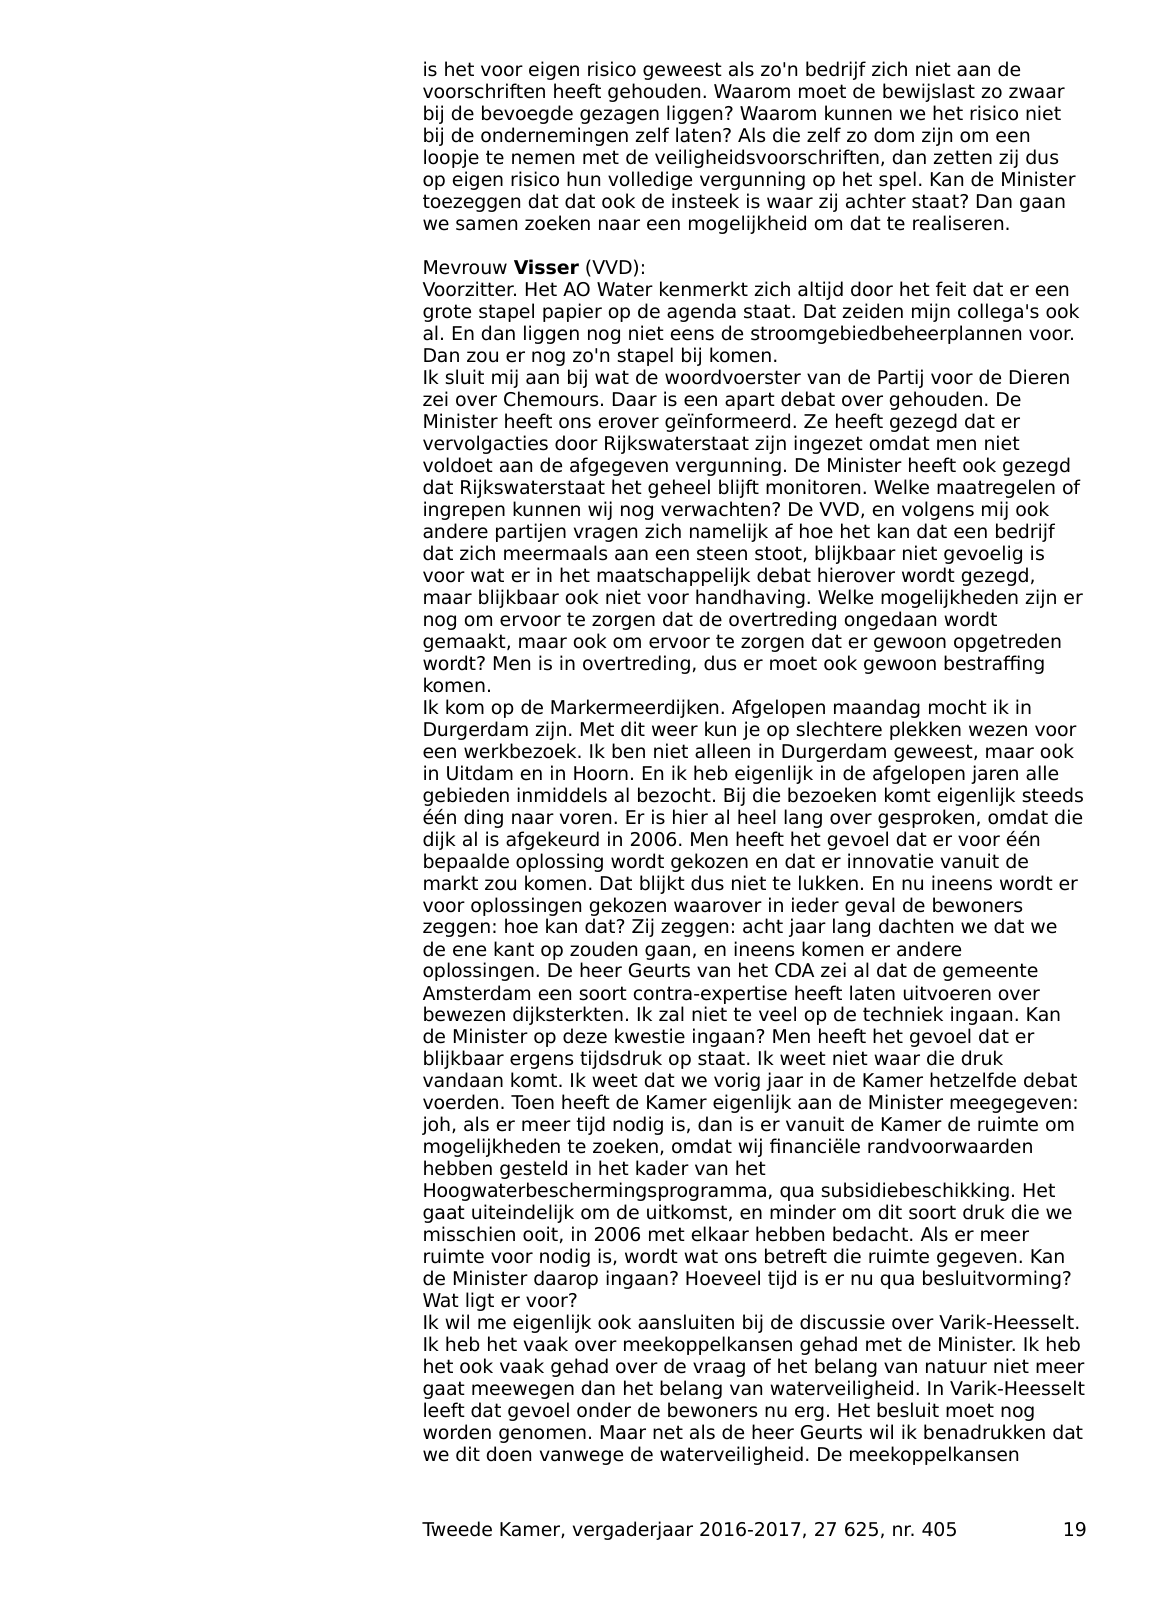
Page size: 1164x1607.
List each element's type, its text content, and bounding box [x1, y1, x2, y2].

text is het voor eigen risico geweest als zo'n bedrijf zich niet aan de voorschriften heeft gehouden. Waarom moet de bewijslast zo zwaar bij de bevoegde gezagen liggen? Waarom kunnen we het risico niet bij de ondernemingen zelf laten? Als die zelf zo dom zijn om een loopje te nemen met de veiligheidsvoorschriften, dan zetten zij dus op eigen risico hun volledige vergunning op het spel. Kan de Minister toezeggen dat dat ook de insteek is waar zij achter staat? Dan gaan we samen zoeken naar een mogelijkheid om dat te realiseren. [422, 59, 1087, 235]
text Ik kom op de Markermeerdijken. Afgelopen maandag mocht ik in Durgerdam zijn. Met dit weer kun je op slechtere plekken wezen voor een werkbezoek. Ik ben niet alleen in Durgerdam geweest, maar ook in Uitdam en in Hoorn. En ik heb eigenlijk in de afgelopen jaren alle gebieden inmiddels al bezocht. Bij die bezoeken komt eigenlijk steeds één ding naar voren. Er is hier al heel lang over gesproken, omdat die dijk al is afgekeurd in 2006. Men heeft het gevoel dat er voor één bepaalde oplossing wordt gekozen en dat er innovatie vanuit de markt zou komen. Dat blijkt dus niet te lukken. En nu ineens wordt er voor oplossingen gekozen waarover in ieder geval de bewoners zeggen: hoe kan dat? Zij zeggen: acht jaar lang dachten we dat we de ene kant op zouden gaan, en ineens komen er andere oplossingen. De heer Geurts van het CDA zei al dat de gemeente Amsterdam een soort contra-expertise heeft laten uitvoeren over bewezen dijksterkten. Ik zal niet te veel op de techniek ingaan. Kan de Minister op deze kwestie ingaan? Men heeft het gevoel dat er blijkbaar ergens tijdsdruk op staat. Ik weet niet waar die druk vandaan komt. Ik weet dat we vorig jaar in de Kamer hetzelfde debat voerden. Toen heeft de Kamer eigenlijk aan de Minister meegegeven: joh, als er meer tijd nodig is, dan is er vanuit de Kamer de ruimte om mogelijkheden te zoeken, omdat wij financiële randvoorwaarden hebben gesteld in het kader van het Hoogwaterbeschermingsprogramma, qua subsidiebeschikking. Het gaat uiteindelijk om de uitkomst, en minder om dit soort druk die we misschien ooit, in 2006 met elkaar hebben bedacht. Als er meer ruimte voor nodig is, wordt wat ons betreft die ruimte gegeven. Kan de Minister daarop ingaan? Hoeveel tijd is er nu qua besluitvorming? Wat ligt er voor? [422, 697, 1087, 1312]
text Mevrouw Visser (VVD): [422, 257, 1087, 279]
text Ik wil me eigenlijk ook aansluiten bij de discussie over Varik-Heesselt. Ik heb het vaak over meekoppelkansen gehad met de Minister. Ik heb het ook vaak gehad over de vraag of het belang van natuur niet meer gaat meewegen dan het belang van waterveiligheid. In Varik-Heesselt leeft dat gevoel onder de bewoners nu erg. Het besluit moet nog worden genomen. Maar net als de heer Geurts wil ik benadrukken dat we dit doen vanwege de waterveiligheid. De meekoppelkansen [422, 1312, 1087, 1466]
text Ik sluit mij aan bij wat de woordvoerster van de Partij voor de Dieren zei over Chemours. Daar is een apart debat over gehouden. De Minister heeft ons erover geïnformeerd. Ze heeft gezegd dat er vervolgacties door Rijkswaterstaat zijn ingezet omdat men niet voldoet aan de afgegeven vergunning. De Minister heeft ook gezegd dat Rijkswaterstaat het geheel blijft monitoren. Welke maatregelen of ingrepen kunnen wij nog verwachten? De VVD, en volgens mij ook andere partijen vragen zich namelijk af hoe het kan dat een bedrijf dat zich meermaals aan een steen stoot, blijkbaar niet gevoelig is voor wat er in het maatschappelijk debat hierover wordt gezegd, maar blijkbaar ook niet voor handhaving. Welke mogelijkheden zijn er nog om ervoor te zorgen dat de overtreding ongedaan wordt gemaakt, maar ook om ervoor te zorgen dat er gewoon opgetreden wordt? Men is in overtreding, dus er moet ook gewoon bestraffing komen. [422, 367, 1087, 697]
text Voorzitter. Het AO Water kenmerkt zich altijd door het feit dat er een grote stapel papier op de agenda staat. Dat zeiden mijn collega's ook al. En dan liggen nog niet eens de stroomgebiedbeheerplannen voor. Dan zou er nog zo'n stapel bij komen. [422, 279, 1087, 367]
